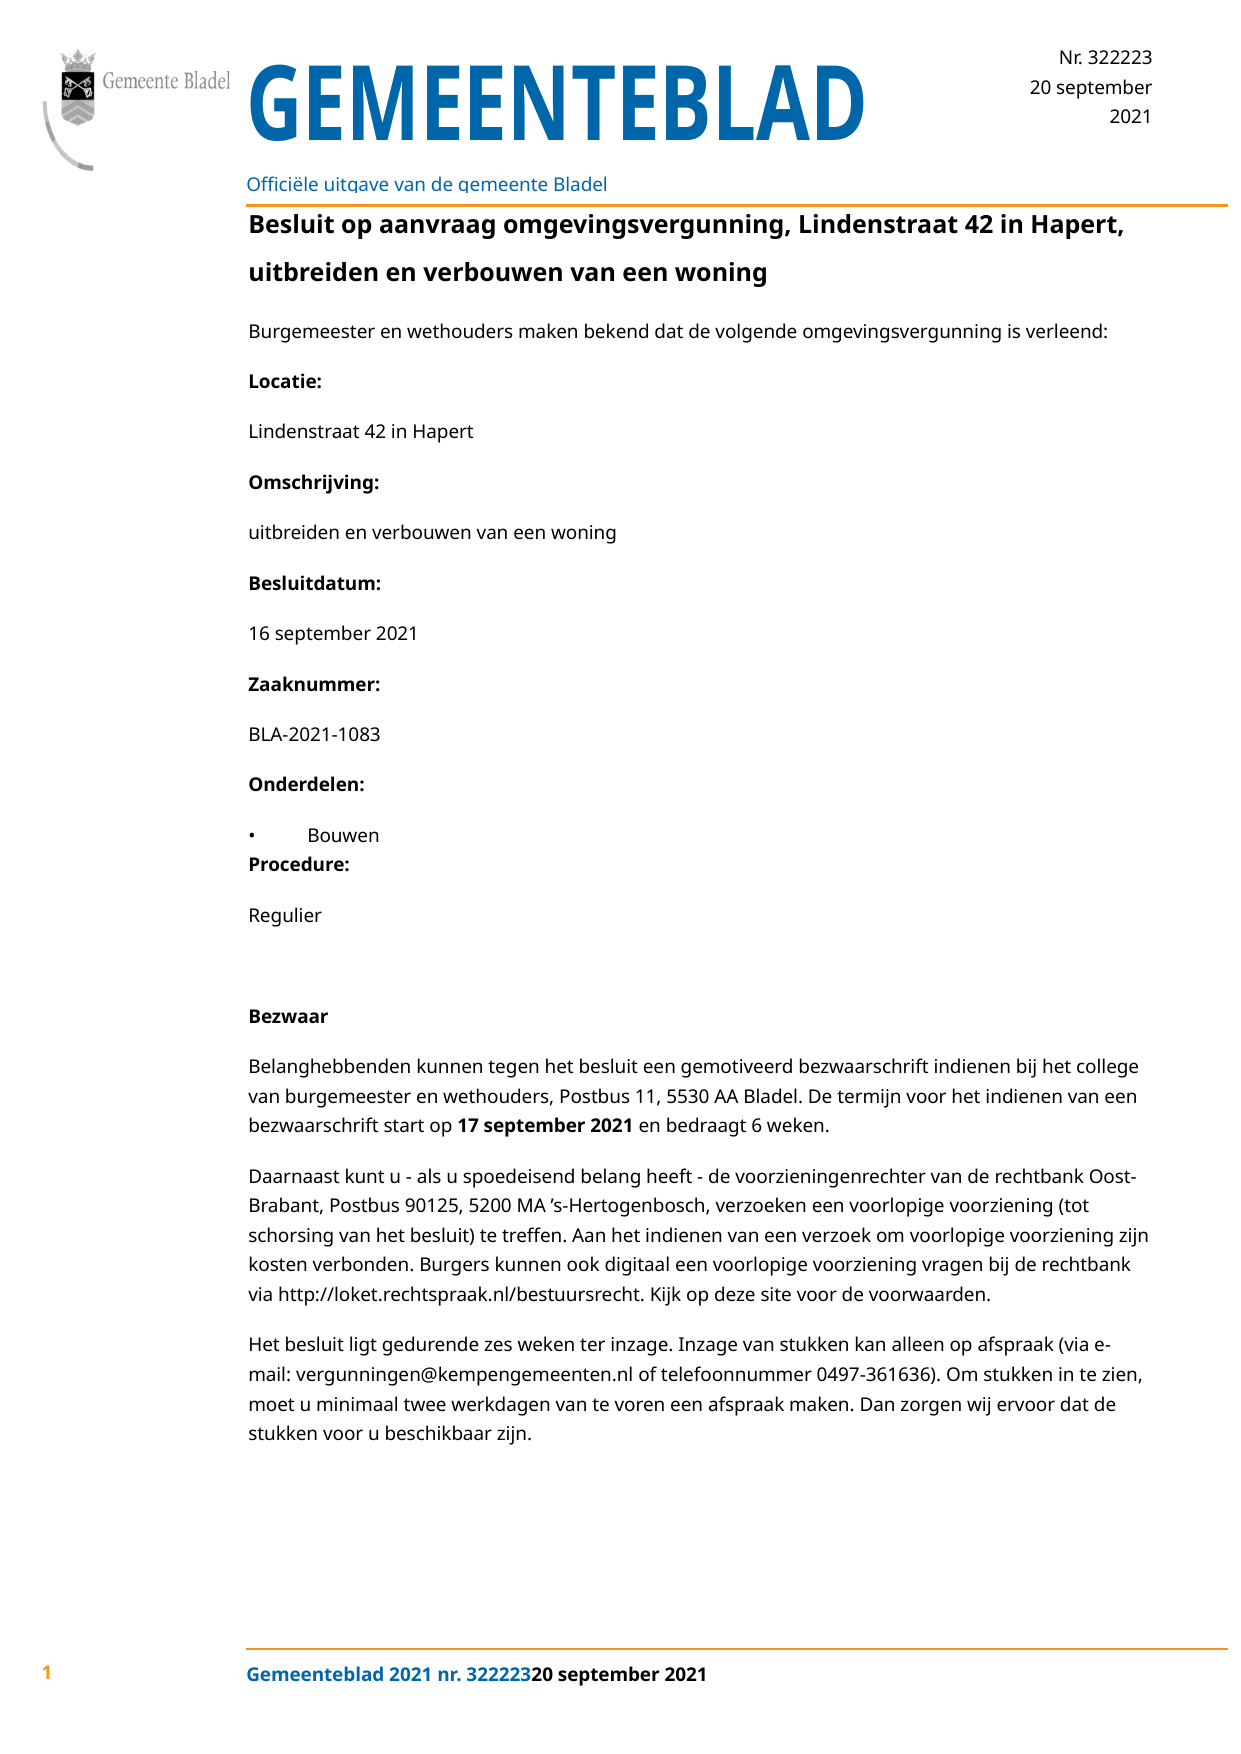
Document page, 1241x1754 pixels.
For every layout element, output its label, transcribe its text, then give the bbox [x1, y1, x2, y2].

list Bouwen [248, 822, 1152, 848]
text Besluitdatum: [248, 570, 1152, 596]
text 16 september 2021 [248, 620, 1152, 646]
text Onderdelen: [248, 772, 1152, 797]
text Het besluit ligt gedurende zes weken ter inzage. Inzage van stukken kan alleen op afspraak (via e-mail: vergunningen@kempengemeenten.nl of telefoonnummer 0497-361636). Om stukken in te zien, moet u minimaal twee werkdagen van te voren een afspraak maken. Dan zorgen wij ervoor dat de stukken voor u beschikbaar zijn. [248, 1332, 1152, 1446]
text Burgemeester en wethouders maken bekend dat de volgende omgevingsvergunning is verleend: [248, 318, 1152, 344]
text uitbreiden en verbouwen van een woning [248, 519, 1152, 545]
picture [41, 47, 231, 172]
text Regulier [248, 902, 1152, 928]
text Procedure: [248, 852, 1152, 877]
text Daarnaast kunt u - als u spoedeisend belang heeft - de voorzieningenrechter van de rechtbank Oost-Brabant, Postbus 90125, 5200 MA ’s-Hertogenbosch, verzoeken een voorlopige voorziening (tot schorsing van het besluit) te treffen. Aan het indienen van een verzoek om voorlopige voorziening zijn kosten verbonden. Burgers kunnen ook digitaal een voorlopige voorziening vragen bij de rechtbank via http://loket.rechtspraak.nl/bestuursrecht. Kijk op deze site voor de voorwaarden. [248, 1163, 1152, 1307]
text Bezwaar [248, 1003, 1152, 1029]
text Lindenstraat 42 in Hapert [248, 419, 1152, 444]
text Besluit op aanvraag omgevingsvergunning, Lindenstraat 42 in Hapert, uitbreiden en verbouwen van een woning [248, 207, 1152, 288]
text Omschrijving: [248, 469, 1152, 495]
text Zaaknummer: [248, 671, 1152, 697]
text BLA-2021-1083 [248, 721, 1152, 747]
text Locatie: [248, 368, 1152, 394]
text Belanghebbenden kunnen tegen het besluit een gemotiveerd bezwaarschrift indienen bij het college van burgemeester en wethouders, Postbus 11, 5530 AA Bladel. De termijn voor het indienen van een bezwaarschrift start op 17 september 2021 en bedraagt 6 weken. [248, 1053, 1152, 1138]
